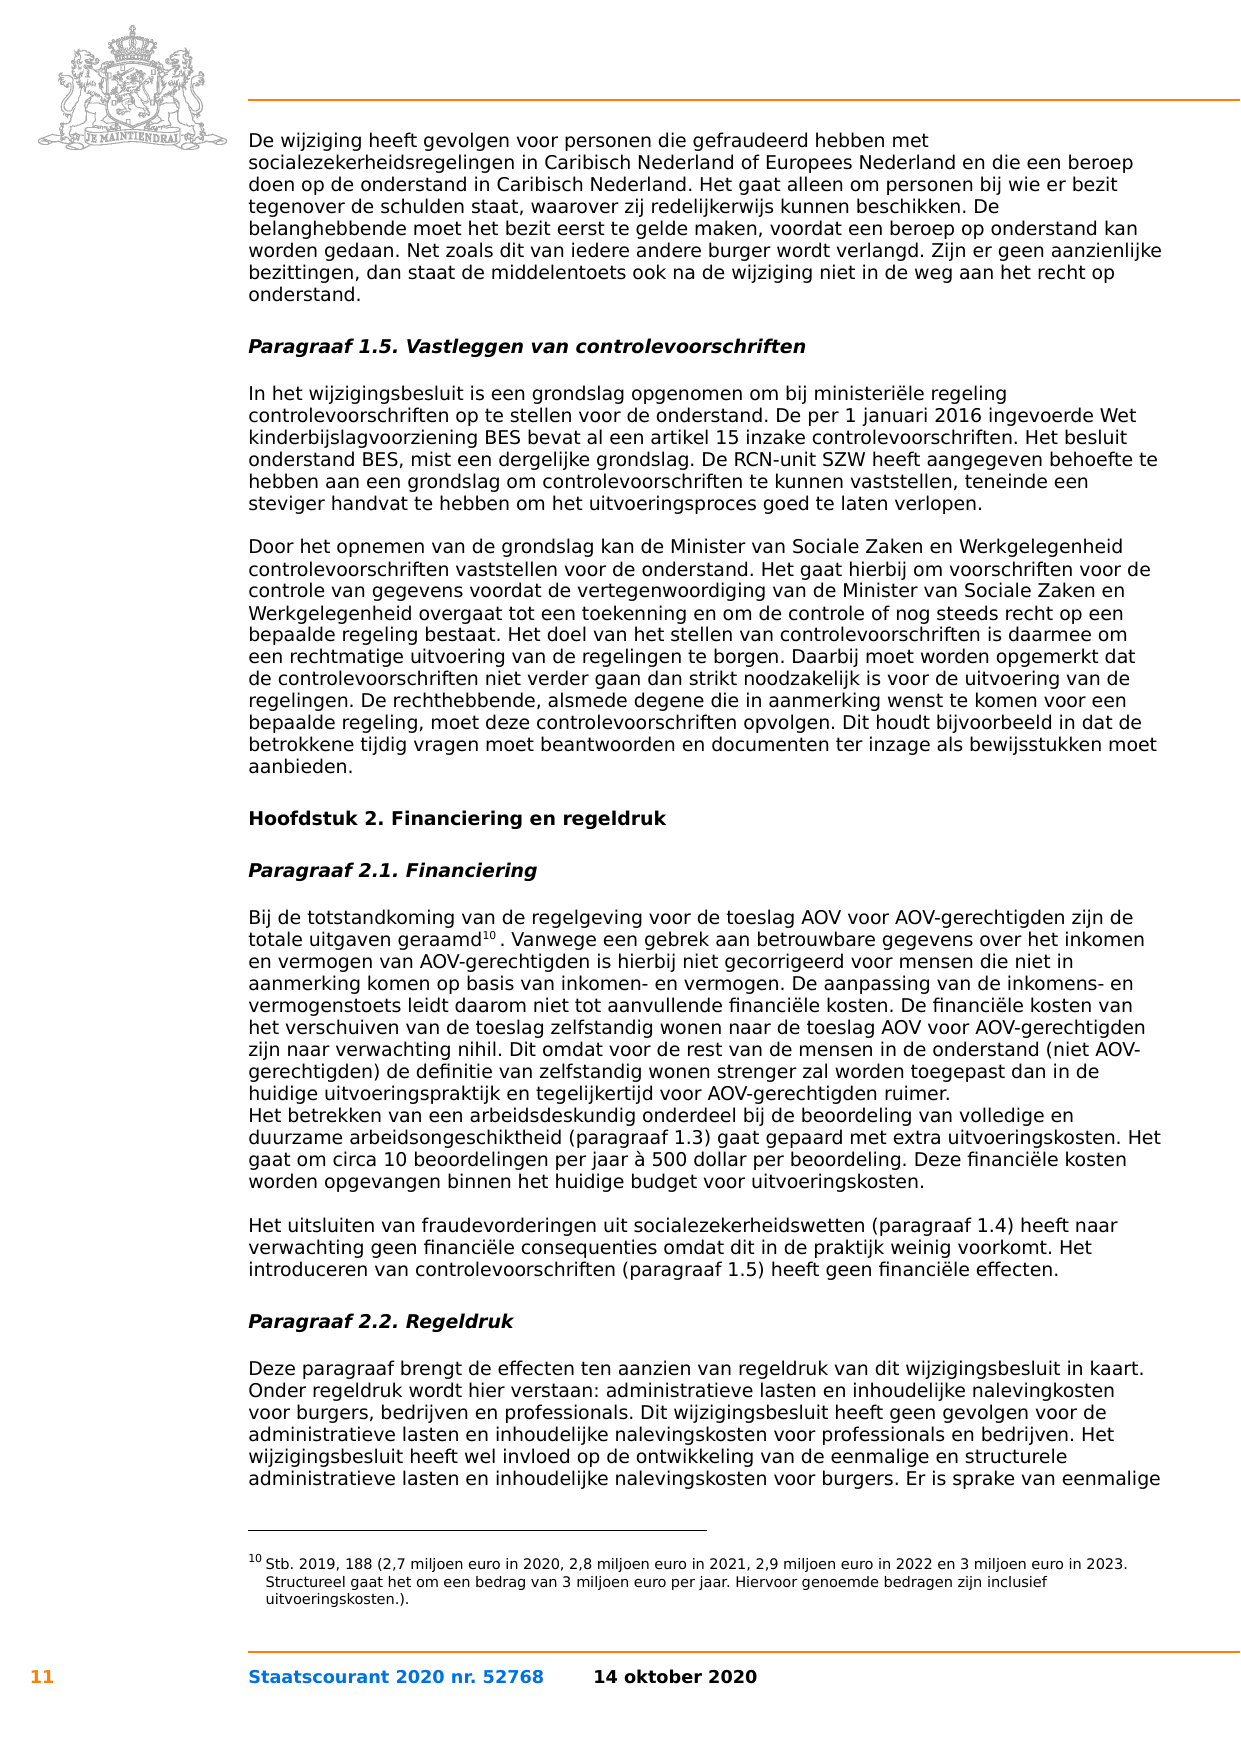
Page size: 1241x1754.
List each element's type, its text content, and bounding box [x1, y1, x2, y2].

text Bij de totstandkoming van de regelgeving voor de toeslag AOV voor AOV-gerechtigden zijn de totale uitgaven geraamd. Vanwege een gebrek aan betrouwbare gegevens over het inkomen en vermogen van AOV-gerechtigden is hierbij niet gecorrigeerd voor mensen die niet in aanmerking komen op basis van inkomen- en vermogen. De aanpassing van de inkomens- en vermogenstoets leidt daarom niet tot aanvullende financiële kosten. De financiële kosten van het verschuiven van de toeslag zelfstandig wonen naar de toeslag AOV voor AOV-gerechtigden zijn naar verwachting nihil. Dit omdat voor de rest van de mensen in de onderstand (niet AOV-gerechtigden) de definitie van zelfstandig wonen strenger zal worden toegepast dan in de huidige uitvoeringspraktijk en tegelijkertijd voor AOV-gerechtigden ruimer. [248, 907, 1163, 1105]
text Door het opnemen van de grondslag kan de Minister van Sociale Zaken en Werkgelegenheid controlevoorschriften vaststellen voor de onderstand. Het gaat hierbij om voorschriften voor de controle van gegevens voordat de vertegenwoordiging van de Minister van Sociale Zaken en Werkgelegenheid overgaat tot een toekenning en om de controle of nog steeds recht op een bepaalde regeling bestaat. Het doel van het stellen van controlevoorschriften is daarmee om een rechtmatige uitvoering van de regelingen te borgen. Daarbij moet worden opgemerkt dat de controlevoorschriften niet verder gaan dan strikt noodzakelijk is voor de uitvoering van de regelingen. De rechthebbende, alsmede degene die in aanmerking wenst te komen voor een bepaalde regeling, moet deze controlevoorschriften opvolgen. Dit houdt bijvoorbeeld in dat de betrokkene tijdig vragen moet beantwoorden en documenten ter inzage als bewijsstukken moet aanbieden. [248, 536, 1163, 778]
text In het wijzigingsbesluit is een grondslag opgenomen om bij ministeriële regeling controlevoorschriften op te stellen voor de onderstand. De per 1 januari 2016 ingevoerde Wet kinderbijslagvoorziening BES bevat al een artikel 15 inzake controlevoorschriften. Het besluit onderstand BES, mist een dergelijke grondslag. De RCN-unit SZW heeft aangegeven behoefte te hebben aan een grondslag om controlevoorschriften te kunnen vaststellen, teneinde een steviger handvat te hebben om het uitvoeringsproces goed te laten verlopen. [248, 383, 1163, 514]
subtitle Hoofdstuk 2. Financiering en regeldruk [248, 808, 1163, 830]
picture [38, 25, 227, 150]
text Stb. 2019, 188 (2,7 miljoen euro in 2020, 2,8 miljoen euro in 2021, 2,9 miljoen euro in 2022 en 3 miljoen euro in 2023. Structureel gaat het om een bedrag van 3 miljoen euro per jaar. Hiervoor genoemde bedragen zijn inclusief uitvoeringskosten.). [248, 1552, 1163, 1608]
subtitle Paragraaf 2.2. Regeldruk [248, 1311, 1163, 1333]
text Het betrekken van een arbeidsdeskundig onderdeel bij de beoordeling van volledige en duurzame arbeidsongeschiktheid (paragraaf 1.3) gaat gepaard met extra uitvoeringskosten. Het gaat om circa 10 beoordelingen per jaar à 500 dollar per beoordeling. Deze financiële kosten worden opgevangen binnen het huidige budget voor uitvoeringskosten. [248, 1105, 1163, 1193]
text Het uitsluiten van fraudevorderingen uit socialezekerheidswetten (paragraaf 1.4) heeft naar verwachting geen financiële consequenties omdat dit in de praktijk weinig voorkomt. Het introduceren van controlevoorschriften (paragraaf 1.5) heeft geen financiële effecten. [248, 1215, 1163, 1281]
subtitle Paragraaf 1.5. Vastleggen van controlevoorschriften [248, 336, 1163, 358]
text De wijziging heeft gevolgen voor personen die gefraudeerd hebben met socialezekerheidsregelingen in Caribisch Nederland of Europees Nederland en die een beroep doen op de onderstand in Caribisch Nederland. Het gaat alleen om personen bij wie er bezit tegenover de schulden staat, waarover zij redelijkerwijs kunnen beschikken. De belanghebbende moet het bezit eerst te gelde maken, voordat een beroep op onderstand kan worden gedaan. Net zoals dit van iedere andere burger wordt verlangd. Zijn er geen aanzienlijke bezittingen, dan staat de middelentoets ook na de wijziging niet in de weg aan het recht op onderstand. [248, 130, 1163, 306]
text Deze paragraaf brengt de effecten ten aanzien van regeldruk van dit wijzigingsbesluit in kaart. Onder regeldruk wordt hier verstaan: administratieve lasten en inhoudelijke nalevingkosten voor burgers, bedrijven en professionals. Dit wijzigingsbesluit heeft geen gevolgen voor de administratieve lasten en inhoudelijke nalevingskosten voor professionals en bedrijven. Het wijzigingsbesluit heeft wel invloed op de ontwikkeling van de eenmalige en structurele administratieve lasten en inhoudelijke nalevingskosten voor burgers. Er is sprake van eenmalige [248, 1358, 1163, 1489]
subtitle Paragraaf 2.1. Financiering [248, 860, 1163, 882]
